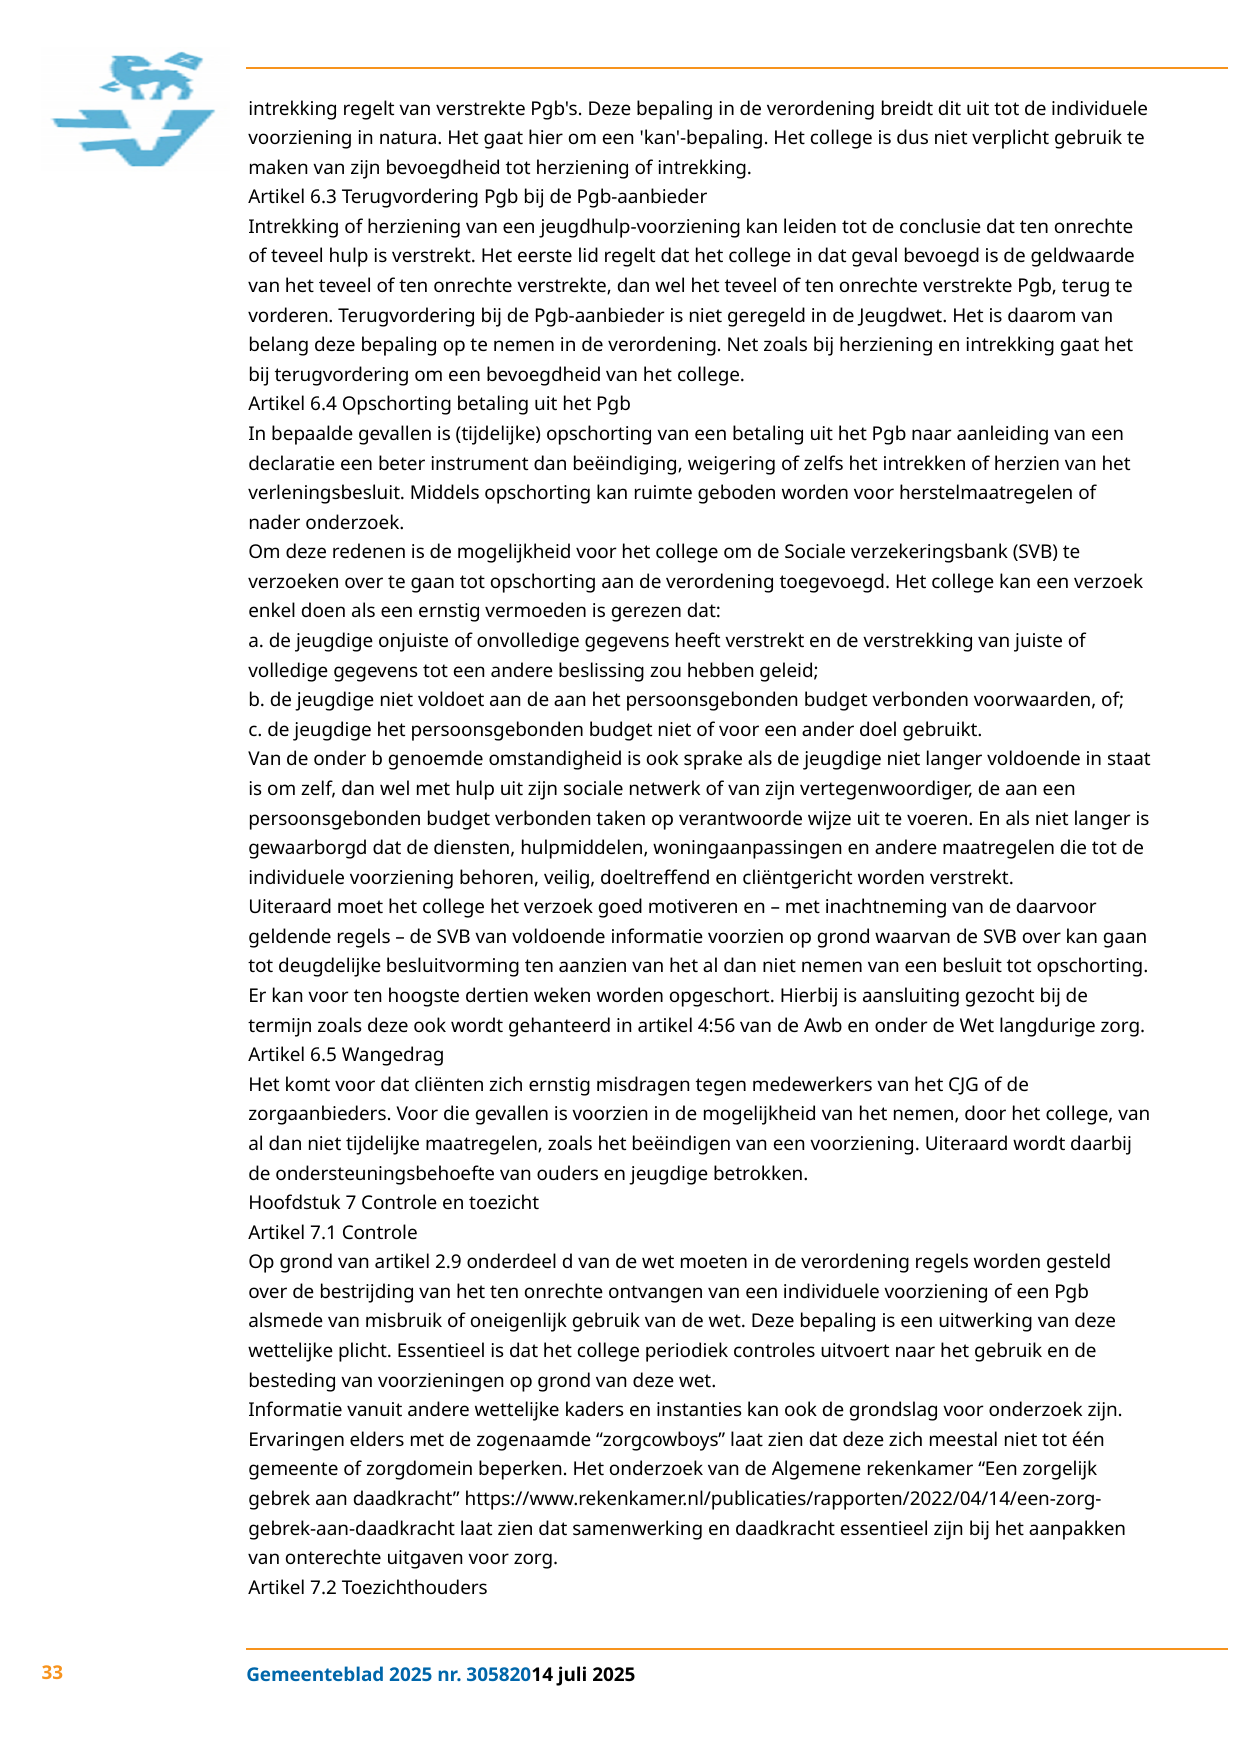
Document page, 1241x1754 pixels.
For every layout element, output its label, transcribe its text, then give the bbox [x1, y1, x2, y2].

picture [41, 47, 231, 172]
text Artikel 6.5 Wangedrag [248, 1041, 1152, 1067]
text intrekking regelt van verstrekte Pgb's. Deze bepaling in de verordening breidt dit uit tot de individuele voorziening in natura. Het gaat hier om een 'kan'-bepaling. Het college is dus niet verplicht gebruik te maken van zijn bevoegdheid tot herziening of intrekking. [248, 95, 1152, 180]
text Artikel 7.1 Controle [248, 1219, 1152, 1245]
text b. de jeugdige niet voldoet aan de aan het persoonsgebonden budget verbonden voorwaarden, of; [248, 686, 1152, 712]
text Van de onder b genoemde omstandigheid is ook sprake als de jeugdige niet langer voldoende in staat is om zelf, dan wel met hulp uit zijn sociale netwerk of van zijn vertegenwoordiger, de aan een persoonsgebonden budget verbonden taken op verantwoorde wijze uit te voeren. En als niet langer is gewaarborgd dat de diensten, hulpmiddelen, woningaanpassingen en andere maatregelen die tot de individuele voorziening behoren, veilig, doeltreffend en cliëntgericht worden verstrekt. [248, 746, 1152, 890]
text Er kan voor ten hoogste dertien weken worden opgeschort. Hierbij is aansluiting gezocht bij de termijn zoals deze ook wordt gehanteerd in artikel 4:56 van de Awb en onder de Wet langdurige zorg. [248, 982, 1152, 1038]
text Informatie vanuit andere wettelijke kaders en instanties kan ook de grondslag voor onderzoek zijn. Ervaringen elders met de zogenaamde “zorgcowboys” laat zien dat deze zich meestal niet tot één gemeente of zorgdomein beperken. Het onderzoek van de Algemene rekenkamer “Een zorgelijk gebrek aan daadkracht” https://www.rekenkamer.nl/publicaties/rapporten/2022/04/14/een-zorg-gebrek-aan-daadkracht laat zien dat samenwerking en daadkracht essentieel zijn bij het aanpakken van onterechte uitgaven voor zorg. [248, 1396, 1152, 1570]
text Artikel 7.2 Toezichthouders [248, 1574, 1152, 1600]
text Op grond van artikel 2.9 onderdeel d van de wet moeten in de verordening regels worden gesteld over de bestrijding van het ten onrechte ontvangen van een individuele voorziening of een Pgb alsmede van misbruik of oneigenlijk gebruik van de wet. Deze bepaling is een uitwerking van deze wettelijke plicht. Essentieel is dat het college periodiek controles uitvoert naar het gebruik en de besteding van voorzieningen op grond van deze wet. [248, 1248, 1152, 1393]
text Artikel 6.4 Opschorting betaling uit het Pgb [248, 391, 1152, 416]
text Artikel 6.3 Terugvordering Pgb bij de Pgb-aanbieder [248, 183, 1152, 209]
text Intrekking of herziening van een jeugdhulp-voorziening kan leiden tot de conclusie dat ten onrechte of teveel hulp is verstrekt. Het eerste lid regelt dat het college in dat geval bevoegd is de geldwaarde van het teveel of ten onrechte verstrekte, dan wel het teveel of ten onrechte verstrekte Pgb, terug te vorderen. Terugvordering bij de Pgb-aanbieder is niet geregeld in de Jeugdwet. Het is daarom van belang deze bepaling op te nemen in de verordening. Net zoals bij herziening en intrekking gaat het bij terugvordering om een bevoegdheid van het college. [248, 213, 1152, 387]
text Uiteraard moet het college het verzoek goed motiveren en – met inachtneming van de daarvoor geldende regels – de SVB van voldoende informatie voorzien op grond waarvan de SVB over kan gaan tot deugdelijke besluitvorming ten aanzien van het al dan niet nemen van een besluit tot opschorting. [248, 893, 1152, 978]
text Hoofdstuk 7 Controle en toezicht [248, 1189, 1152, 1215]
text Om deze redenen is de mogelijkheid voor het college om de Sociale verzekeringsbank (SVB) te verzoeken over te gaan tot opschorting aan de verordening toegevoegd. Het college kan een verzoek enkel doen als een ernstig vermoeden is gerezen dat: [248, 538, 1152, 623]
text c. de jeugdige het persoonsgebonden budget niet of voor een ander doel gebruikt. [248, 716, 1152, 742]
text a. de jeugdige onjuiste of onvolledige gegevens heeft verstrekt en de verstrekking van juiste of volledige gegevens tot een andere beslissing zou hebben geleid; [248, 627, 1152, 683]
text In bepaalde gevallen is (tijdelijke) opschorting van een betaling uit het Pgb naar aanleiding van een declaratie een beter instrument dan beëindiging, weigering of zelfs het intrekken of herzien van het verleningsbesluit. Middels opschorting kan ruimte geboden worden voor herstelmaatregelen of nader onderzoek. [248, 420, 1152, 535]
text Het komt voor dat cliënten zich ernstig misdragen tegen medewerkers van het CJG of de zorgaanbieders. Voor die gevallen is voorzien in de mogelijkheid van het nemen, door het college, van al dan niet tijdelijke maatregelen, zoals het beëindigen van een voorziening. Uiteraard wordt daarbij de ondersteuningsbehoefte van ouders en jeugdige betrokken. [248, 1071, 1152, 1186]
